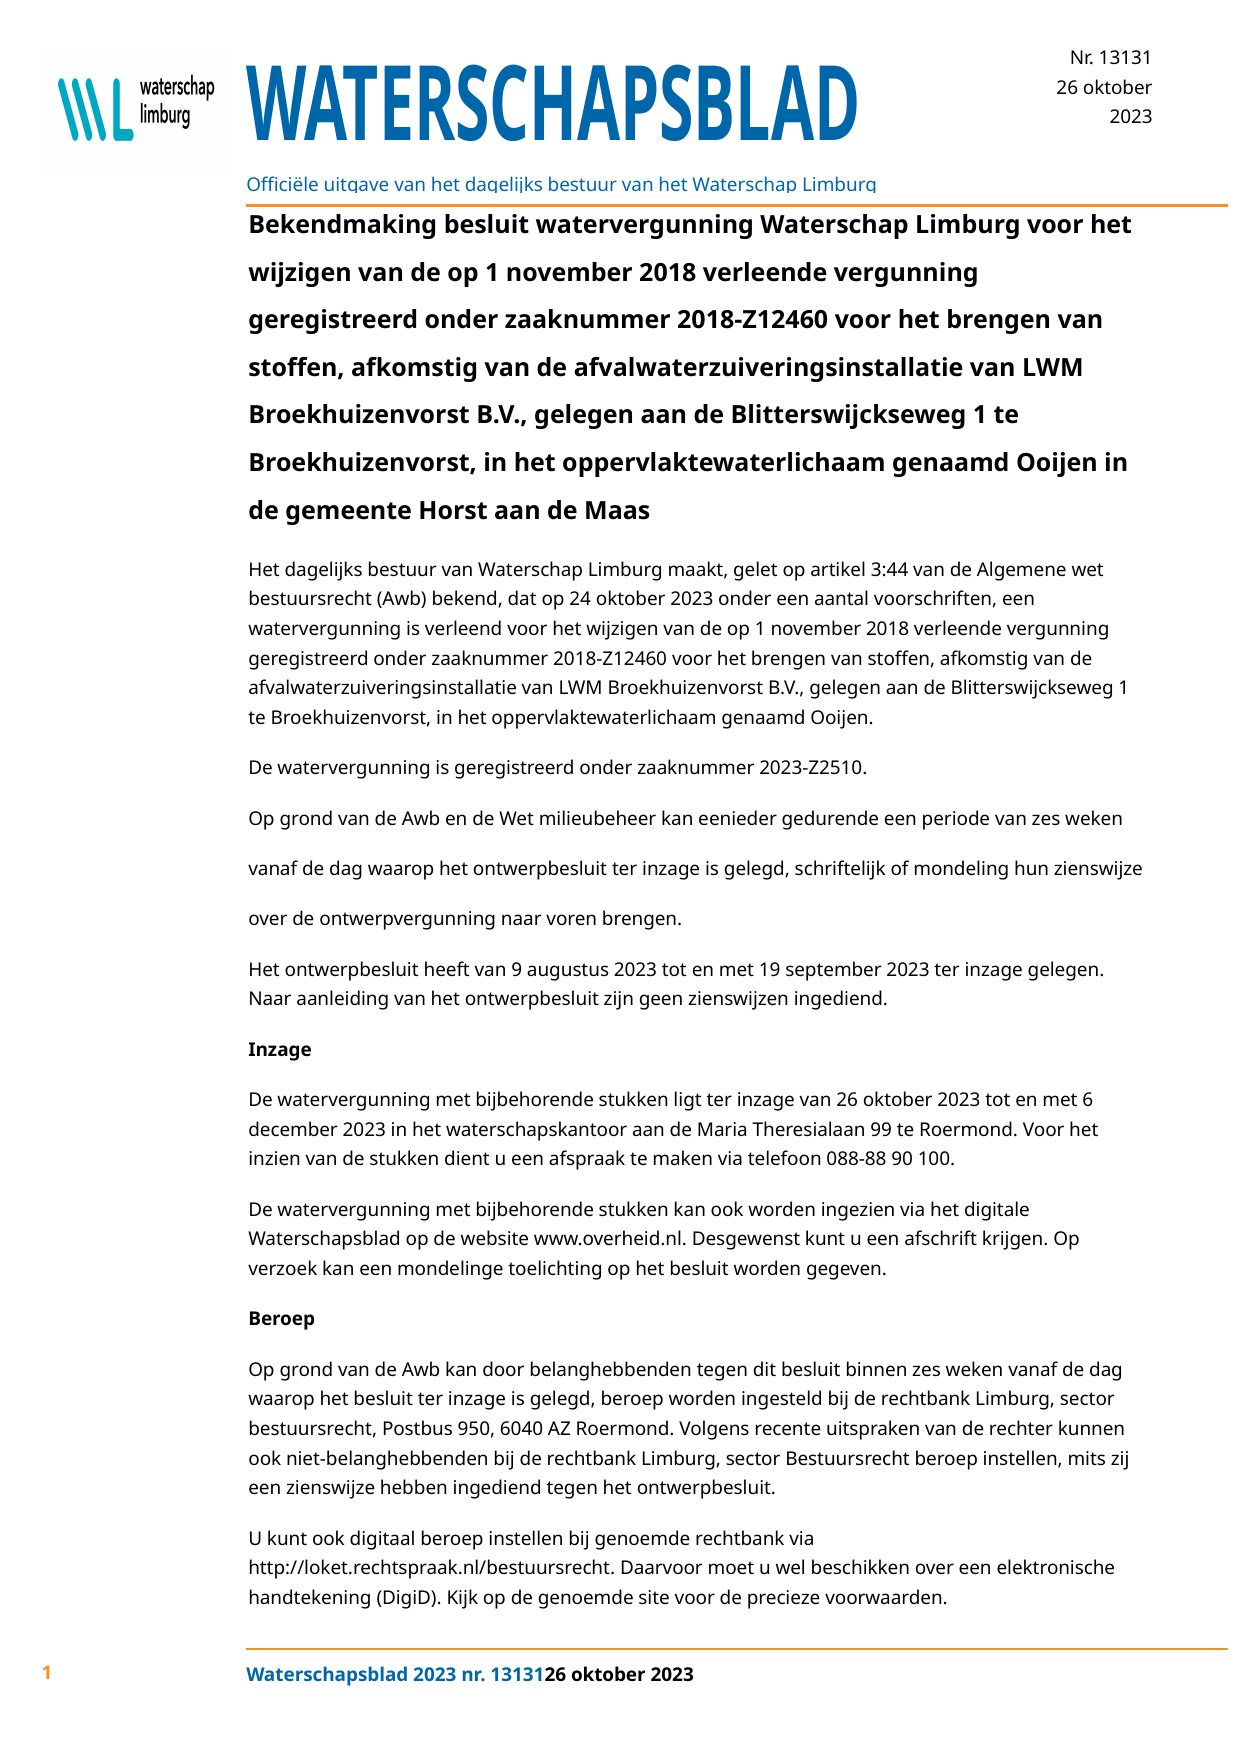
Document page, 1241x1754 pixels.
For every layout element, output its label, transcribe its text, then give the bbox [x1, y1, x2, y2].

text over de ontwerpvergunning naar voren brengen. [248, 906, 1152, 931]
text De watervergunning is geregistreerd onder zaaknummer 2023-Z2510. [248, 754, 1152, 780]
text vanaf de dag waarop het ontwerpbesluit ter inzage is gelegd, schriftelijk of mondeling hun zienswijze [248, 855, 1152, 881]
text Het dagelijks bestuur van Waterschap Limburg maakt, gelet op artikel 3:44 van de Algemene wet bestuursrecht (Awb) bekend, dat op 24 oktober 2023 onder een aantal voorschriften, een watervergunning is verleend voor het wijzigen van de op 1 november 2018 verleende vergunning geregistreerd onder zaaknummer 2018-Z12460 voor het brengen van stoffen, afkomstig van de afvalwaterzuiveringsinstallatie van LWM Broekhuizenvorst B.V., gelegen aan de Blitterswijckseweg 1 te Broekhuizenvorst, in het oppervlaktewaterlichaam genaamd Ooijen. [248, 556, 1152, 729]
text De watervergunning met bijbehorende stukken kan ook worden ingezien via het digitale Waterschapsblad op de website www.overheid.nl. Desgewenst kunt u een afschrift krijgen. Op verzoek kan een mondelinge toelichting op het besluit worden gegeven. [248, 1196, 1152, 1281]
text De watervergunning met bijbehorende stukken ligt ter inzage van 26 oktober 2023 tot en met 6 december 2023 in het waterschapskantoor aan de Maria Theresialaan 99 te Roermond. Voor het inzien van de stukken dient u een afspraak te maken via telefoon 088-88 90 100. [248, 1086, 1152, 1171]
text Beroep [248, 1306, 1152, 1331]
text U kunt ook digitaal beroep instellen bij genoemde rechtbank via http://loket.rechtspraak.nl/bestuursrecht. Daarvoor moet u wel beschikken over een elektronische handtekening (DigiD). Kijk op de genoemde site voor de precieze voorwaarden. [248, 1525, 1152, 1609]
text Het ontwerpbesluit heeft van 9 augustus 2023 tot en met 19 september 2023 ter inzage gelegen. Naar aanleiding van het ontwerpbesluit zijn geen zienswijzen ingediend. [248, 956, 1152, 1011]
text Bekendmaking besluit watervergunning Waterschap Limburg voor het wijzigen van de op 1 november 2018 verleende vergunning geregistreerd onder zaaknummer 2018-Z12460 voor het brengen van stoffen, afkomstig van de afvalwaterzuiveringsinstallatie van LWM Broekhuizenvorst B.V., gelegen aan de Blitterswijckseweg 1 te Broekhuizenvorst, in het oppervlaktewaterlichaam genaamd Ooijen in de gemeente Horst aan de Maas [248, 207, 1152, 526]
text Inzage [248, 1036, 1152, 1062]
text Op grond van de Awb kan door belanghebbenden tegen dit besluit binnen zes weken vanaf de dag waarop het besluit ter inzage is gelegd, beroep worden ingesteld bij de rechtbank Limburg, sector bestuursrecht, Postbus 950, 6040 AZ Roermond. Volgens recente uitspraken van de rechter kunnen ook niet-belanghebbenden bij de rechtbank Limburg, sector Bestuursrecht beroep instellen, mits zij een zienswijze hebben ingediend tegen het ontwerpbesluit. [248, 1356, 1152, 1500]
picture [41, 47, 231, 172]
text Op grond van de Awb en de Wet milieubeheer kan eenieder gedurende een periode van zes weken [248, 805, 1152, 830]
